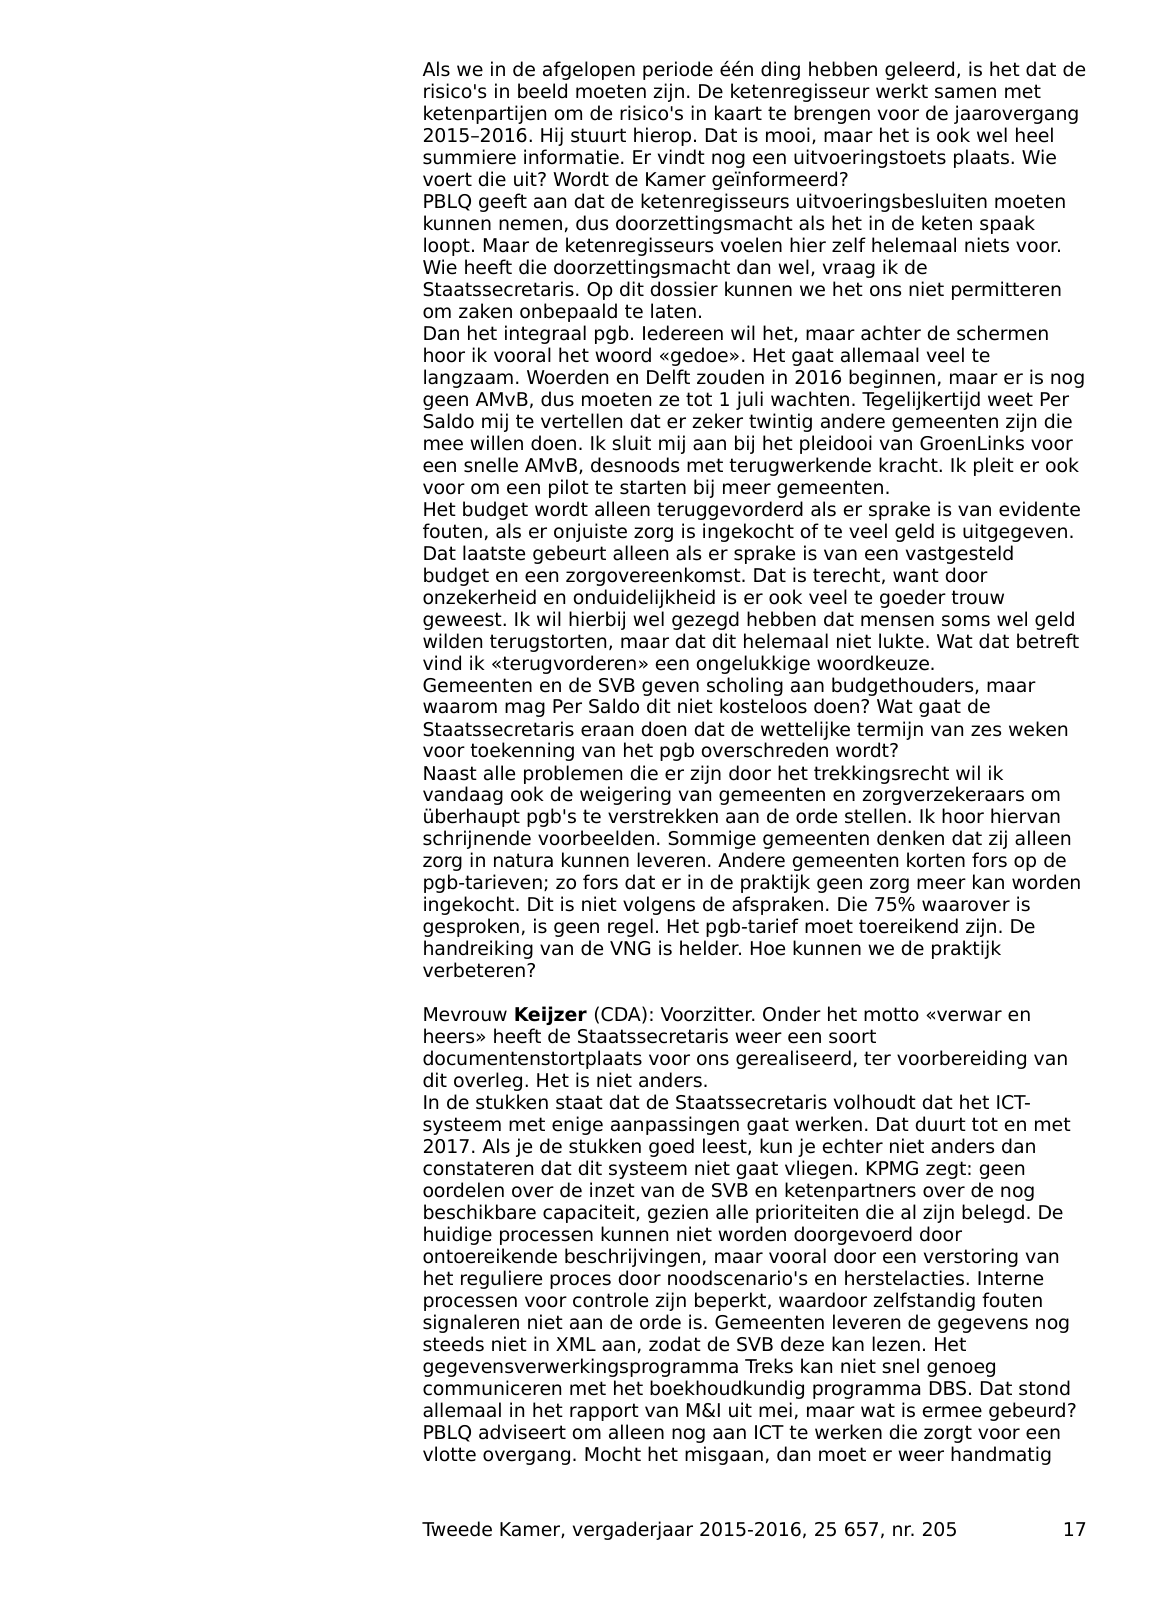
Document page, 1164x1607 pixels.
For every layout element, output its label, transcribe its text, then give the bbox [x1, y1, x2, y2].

text Gemeenten en de SVB geven scholing aan budgethouders, maar waarom mag Per Saldo dit niet kosteloos doen? Wat gaat de Staatssecretaris eraan doen dat de wettelijke termijn van zes weken voor toekenning van het pgb overschreden wordt? [422, 674, 1087, 762]
text Naast alle problemen die er zijn door het trekkingsrecht wil ik vandaag ook de weigering van gemeenten en zorgverzekeraars om überhaupt pgb's te verstrekken aan de orde stellen. Ik hoor hiervan schrijnende voorbeelden. Sommige gemeenten denken dat zij alleen zorg in natura kunnen leveren. Andere gemeenten korten fors op de pgb-tarieven; zo fors dat er in de praktijk geen zorg meer kan worden ingekocht. Dit is niet volgens de afspraken. Die 75% waarover is gesproken, is geen regel. Het pgb-tarief moet toereikend zijn. De handreiking van de VNG is helder. Hoe kunnen we de praktijk verbeteren? [422, 762, 1087, 982]
text Dan het integraal pgb. Iedereen wil het, maar achter de schermen hoor ik vooral het woord «gedoe». Het gaat allemaal veel te langzaam. Woerden en Delft zouden in 2016 beginnen, maar er is nog geen AMvB, dus moeten ze tot 1 juli wachten. Tegelijkertijd weet Per Saldo mij te vertellen dat er zeker twintig andere gemeenten zijn die mee willen doen. Ik sluit mij aan bij het pleidooi van GroenLinks voor een snelle AMvB, desnoods met terugwerkende kracht. Ik pleit er ook voor om een pilot te starten bij meer gemeenten. [422, 323, 1087, 499]
text Mevrouw Keijzer (CDA): Voorzitter. Onder het motto «verwar en heers» heeft de Staatssecretaris weer een soort documentenstortplaats voor ons gerealiseerd, ter voorbereiding van dit overleg. Het is niet anders. [422, 1004, 1087, 1092]
text PBLQ geeft aan dat de ketenregisseurs uitvoeringsbesluiten moeten kunnen nemen, dus doorzettingsmacht als het in de keten spaak loopt. Maar de ketenregisseurs voelen hier zelf helemaal niets voor. Wie heeft die doorzettingsmacht dan wel, vraag ik de Staatssecretaris. Op dit dossier kunnen we het ons niet permitteren om zaken onbepaald te laten. [422, 191, 1087, 323]
text Als we in de afgelopen periode één ding hebben geleerd, is het dat de risico's in beeld moeten zijn. De ketenregisseur werkt samen met ketenpartijen om de risico's in kaart te brengen voor de jaarovergang 2015–2016. Hij stuurt hierop. Dat is mooi, maar het is ook wel heel summiere informatie. Er vindt nog een uitvoeringstoets plaats. Wie voert die uit? Wordt de Kamer geïnformeerd? [422, 59, 1087, 191]
text In de stukken staat dat de Staatssecretaris volhoudt dat het ICT-systeem met enige aanpassingen gaat werken. Dat duurt tot en met 2017. Als je de stukken goed leest, kun je echter niet anders dan constateren dat dit systeem niet gaat vliegen. KPMG zegt: geen oordelen over de inzet van de SVB en ketenpartners over de nog beschikbare capaciteit, gezien alle prioriteiten die al zijn belegd. De huidige processen kunnen niet worden doorgevoerd door ontoereikende beschrijvingen, maar vooral door een verstoring van het reguliere proces door noodscenario's en herstelacties. Interne processen voor controle zijn beperkt, waardoor zelfstandig fouten signaleren niet aan de orde is. Gemeenten leveren de gegevens nog steeds niet in XML aan, zodat de SVB deze kan lezen. Het gegevensverwerkingsprogramma Treks kan niet snel genoeg communiceren met het boekhoudkundig programma DBS. Dat stond allemaal in het rapport van M&I uit mei, maar wat is ermee gebeurd? PBLQ adviseert om alleen nog aan ICT te werken die zorgt voor een vlotte overgang. Mocht het misgaan, dan moet er weer handmatig [422, 1092, 1087, 1466]
text Het budget wordt alleen teruggevorderd als er sprake is van evidente fouten, als er onjuiste zorg is ingekocht of te veel geld is uitgegeven. Dat laatste gebeurt alleen als er sprake is van een vastgesteld budget en een zorgovereenkomst. Dat is terecht, want door onzekerheid en onduidelijkheid is er ook veel te goeder trouw geweest. Ik wil hierbij wel gezegd hebben dat mensen soms wel geld wilden terugstorten, maar dat dit helemaal niet lukte. Wat dat betreft vind ik «terugvorderen» een ongelukkige woordkeuze. [422, 499, 1087, 674]
